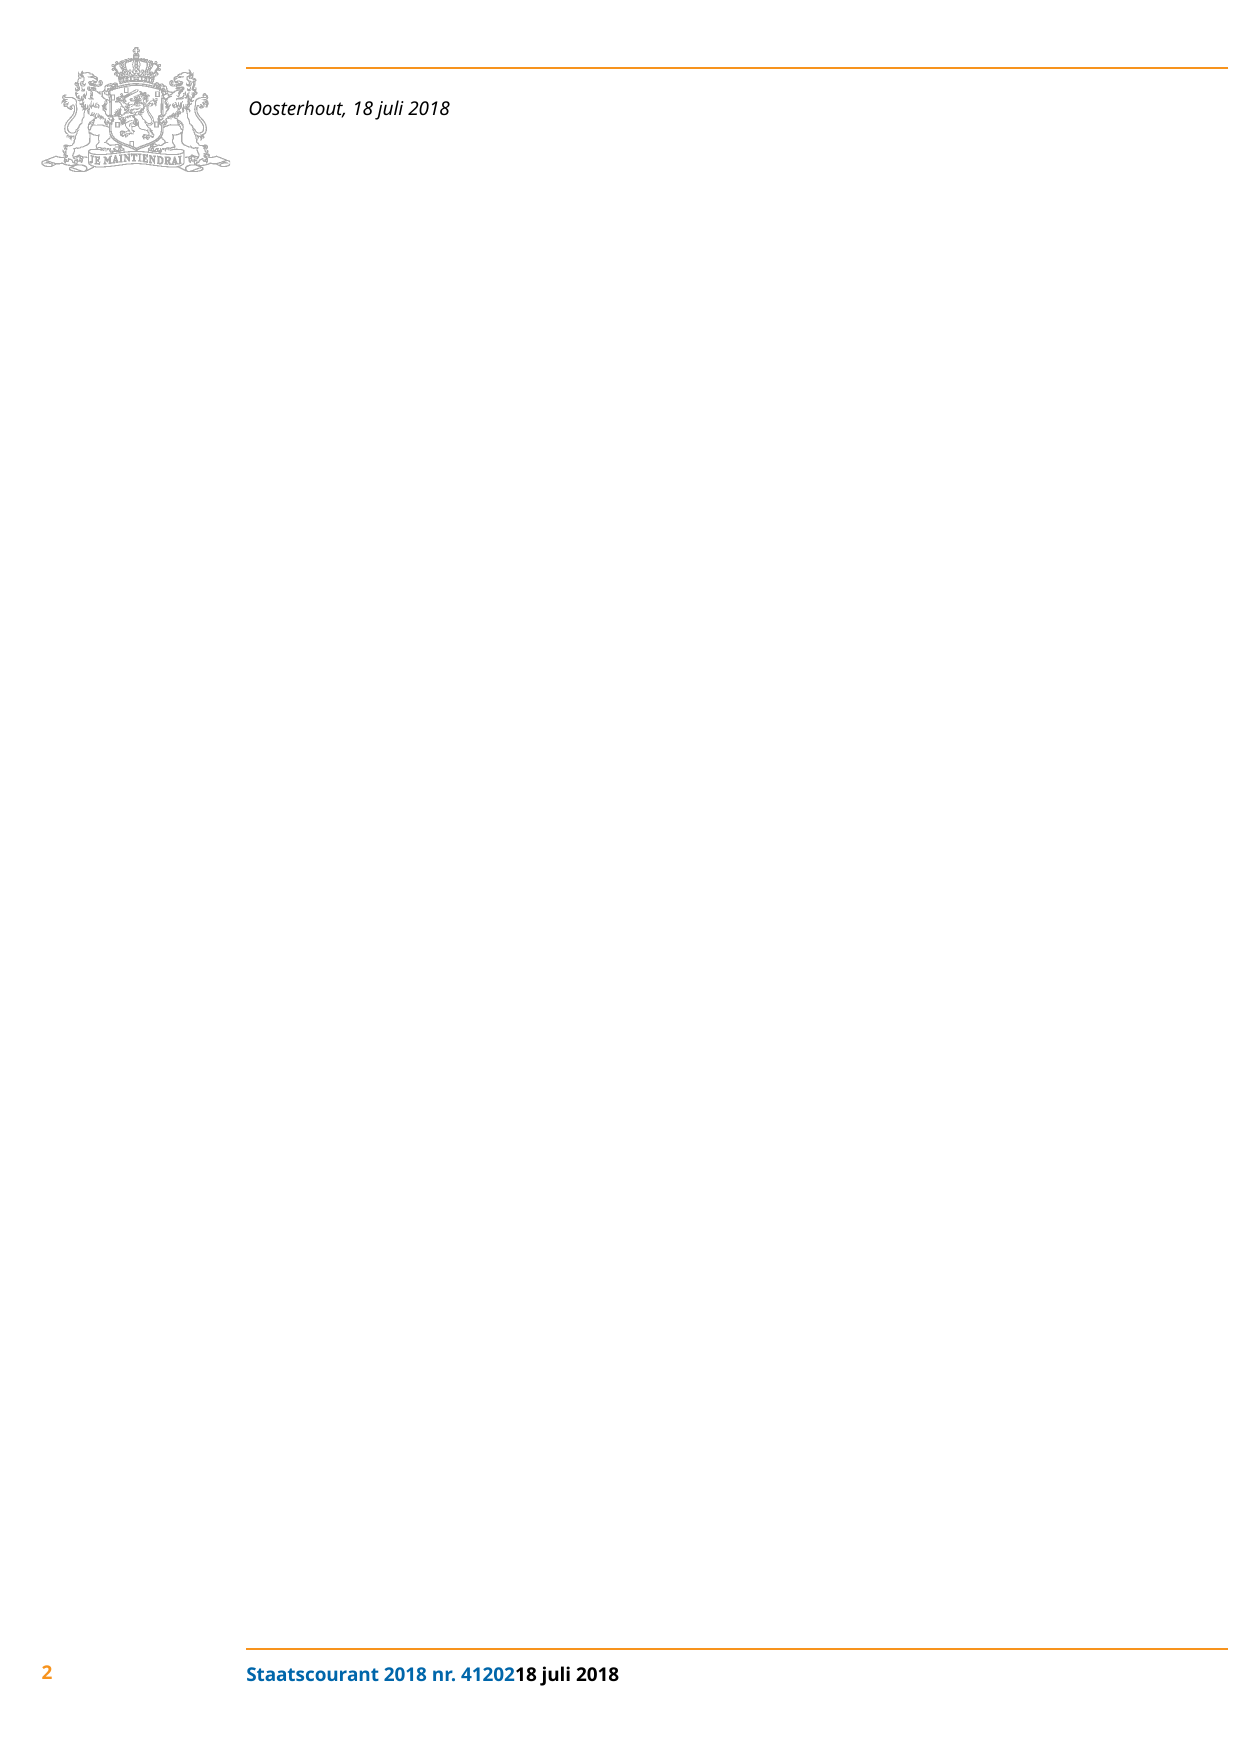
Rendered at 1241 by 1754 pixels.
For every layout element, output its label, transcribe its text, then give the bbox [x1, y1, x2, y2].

picture [41, 47, 231, 172]
text Oosterhout, 18 juli 2018 [248, 95, 1152, 121]
